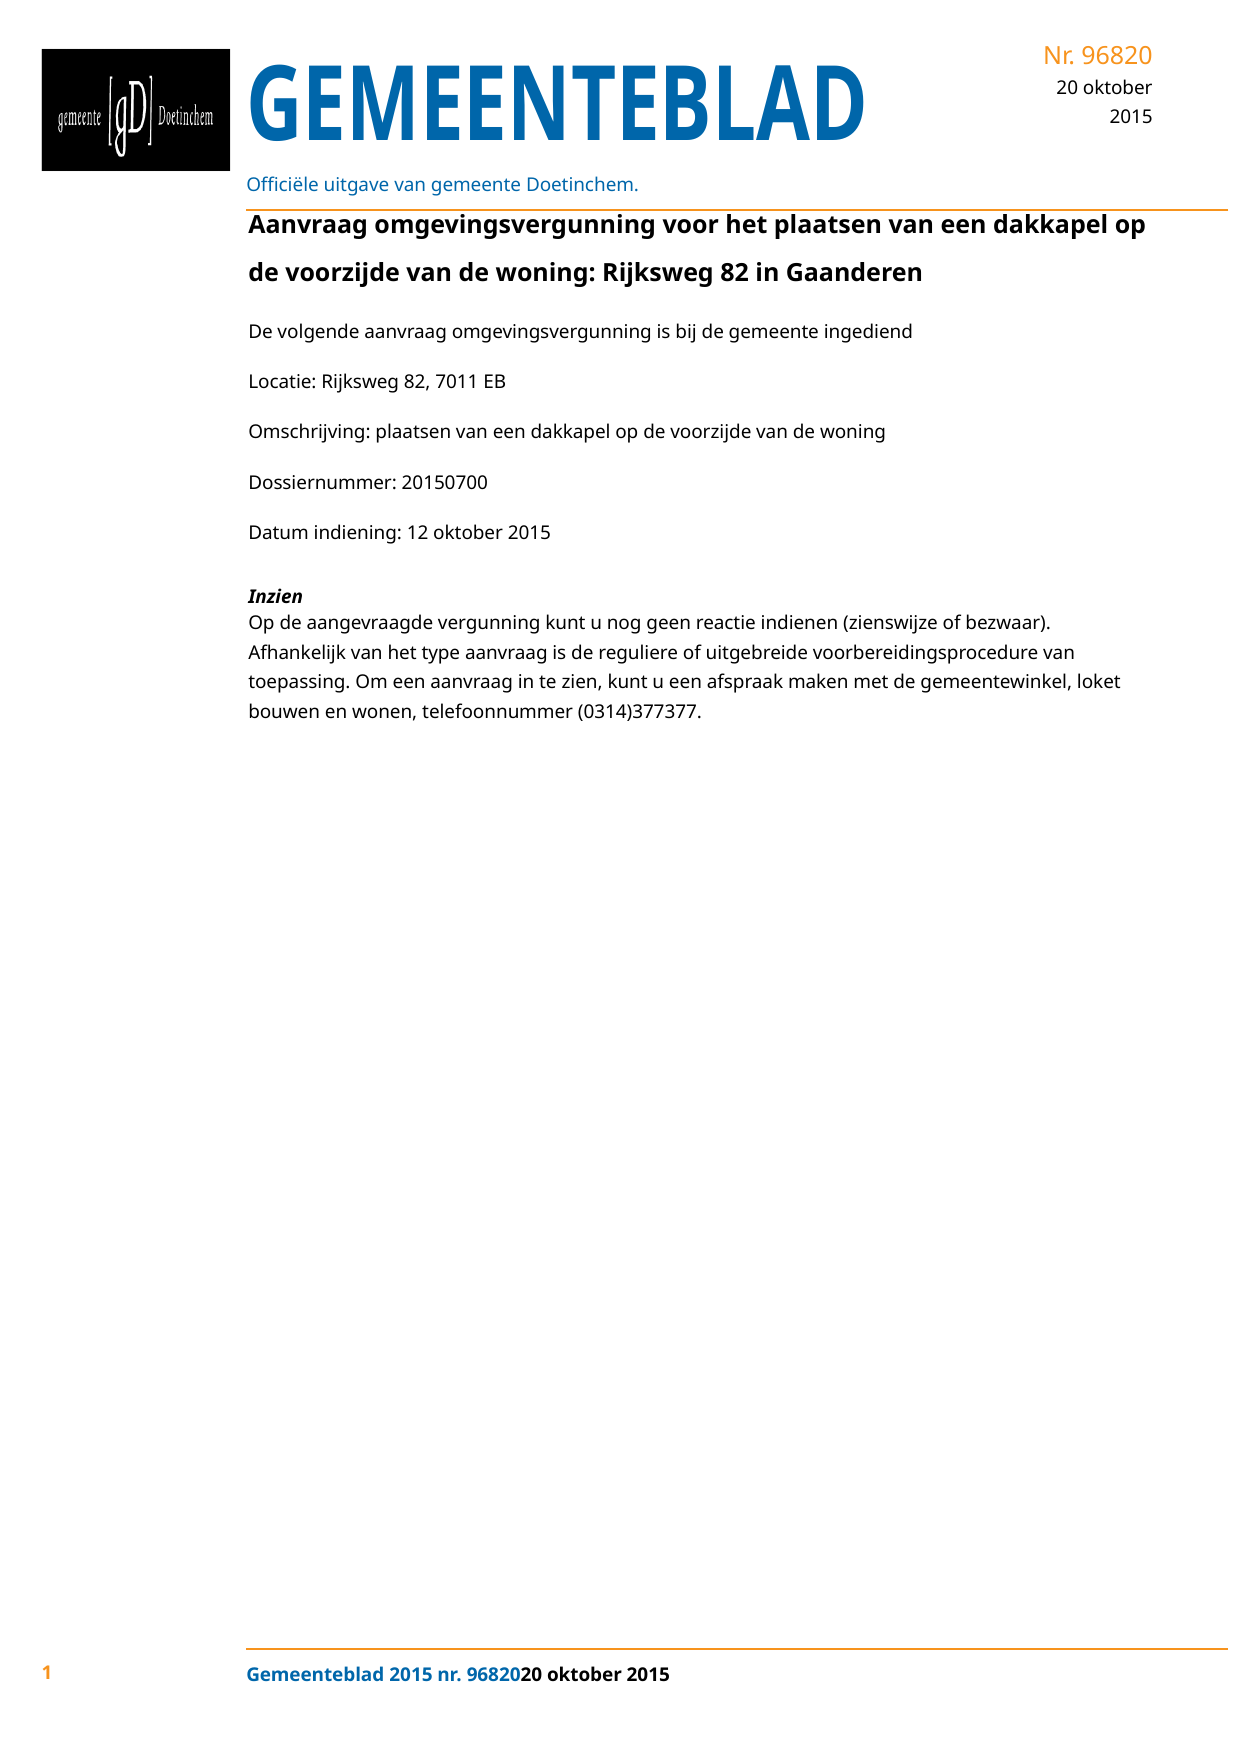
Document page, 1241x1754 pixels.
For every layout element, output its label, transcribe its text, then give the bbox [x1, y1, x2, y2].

text Datum indiening: 12 oktober 2015 [248, 519, 1152, 545]
text Dossiernummer: 20150700 [248, 469, 1152, 495]
text Op de aangevraagde vergunning kunt u nog geen reactie indienen (zienswijze of bezwaar). Afhankelijk van het type aanvraag is de reguliere of uitgebreide voorbereidingsprocedure van toepassing. Om een aanvraag in te zien, kunt u een afspraak maken met de gemeentewinkel, loket bouwen en wonen, telefoonnummer (0314)377377. [248, 609, 1152, 724]
text Aanvraag omgevingsvergunning voor het plaatsen van een dakkapel op de voorzijde van de woning: Rijksweg 82 in Gaanderen [248, 211, 1152, 288]
text De volgende aanvraag omgevingsvergunning is bij de gemeente ingediend [248, 318, 1152, 344]
text Inzien [248, 583, 1152, 609]
picture [41, 47, 231, 172]
text Locatie: Rijksweg 82, 7011 EB [248, 368, 1152, 394]
text Omschrijving: plaatsen van een dakkapel op de voorzijde van de woning [248, 419, 1152, 444]
